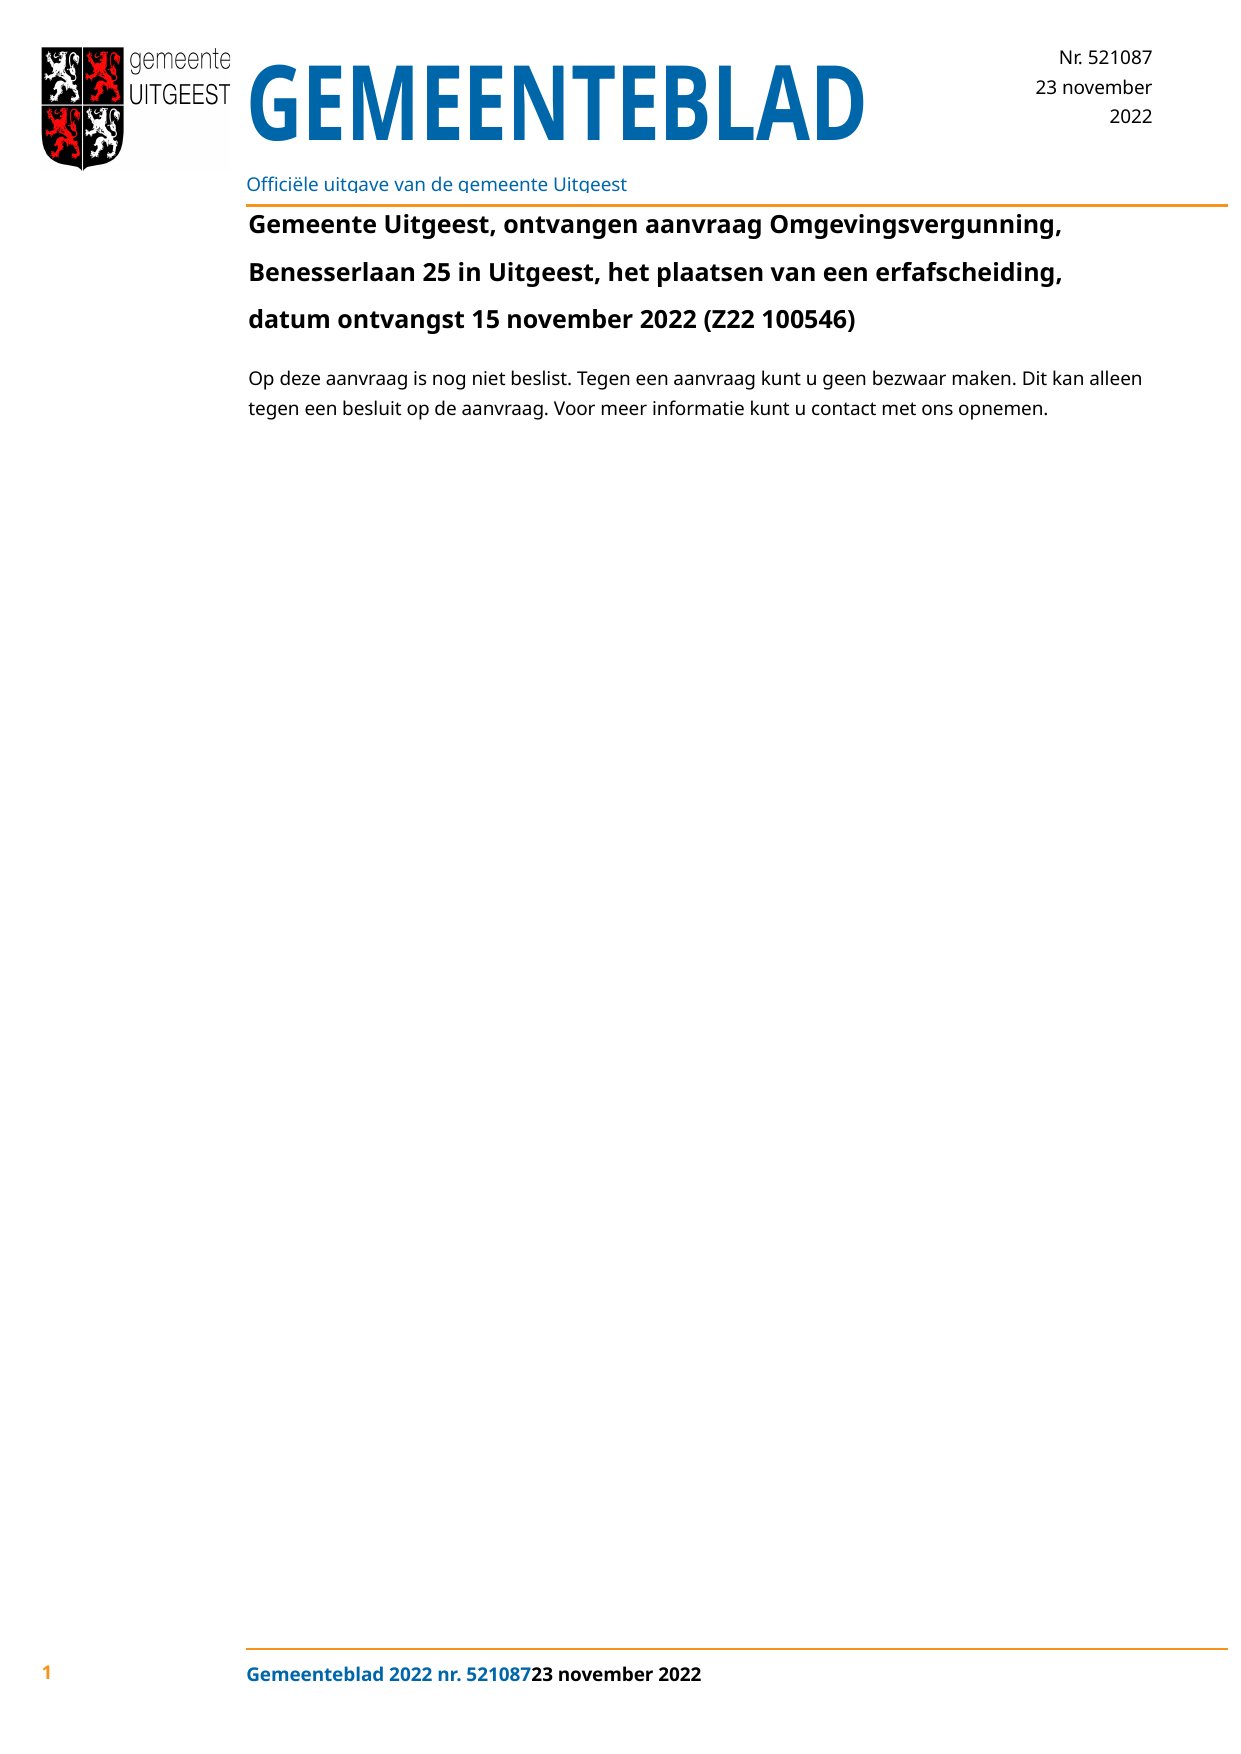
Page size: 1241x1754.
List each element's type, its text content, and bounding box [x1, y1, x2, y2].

text Gemeente Uitgeest, ontvangen aanvraag Omgevingsvergunning, Benesserlaan 25 in Uitgeest, het plaatsen van een erfafscheiding, datum ontvangst 15 november 2022 (Z22 100546) [248, 207, 1152, 336]
text Op deze aanvraag is nog niet beslist. Tegen een aanvraag kunt u geen bezwaar maken. Dit kan alleen tegen een besluit op de aanvraag. Voor meer informatie kunt u contact met ons opnemen. [248, 366, 1152, 421]
picture [41, 47, 231, 172]
